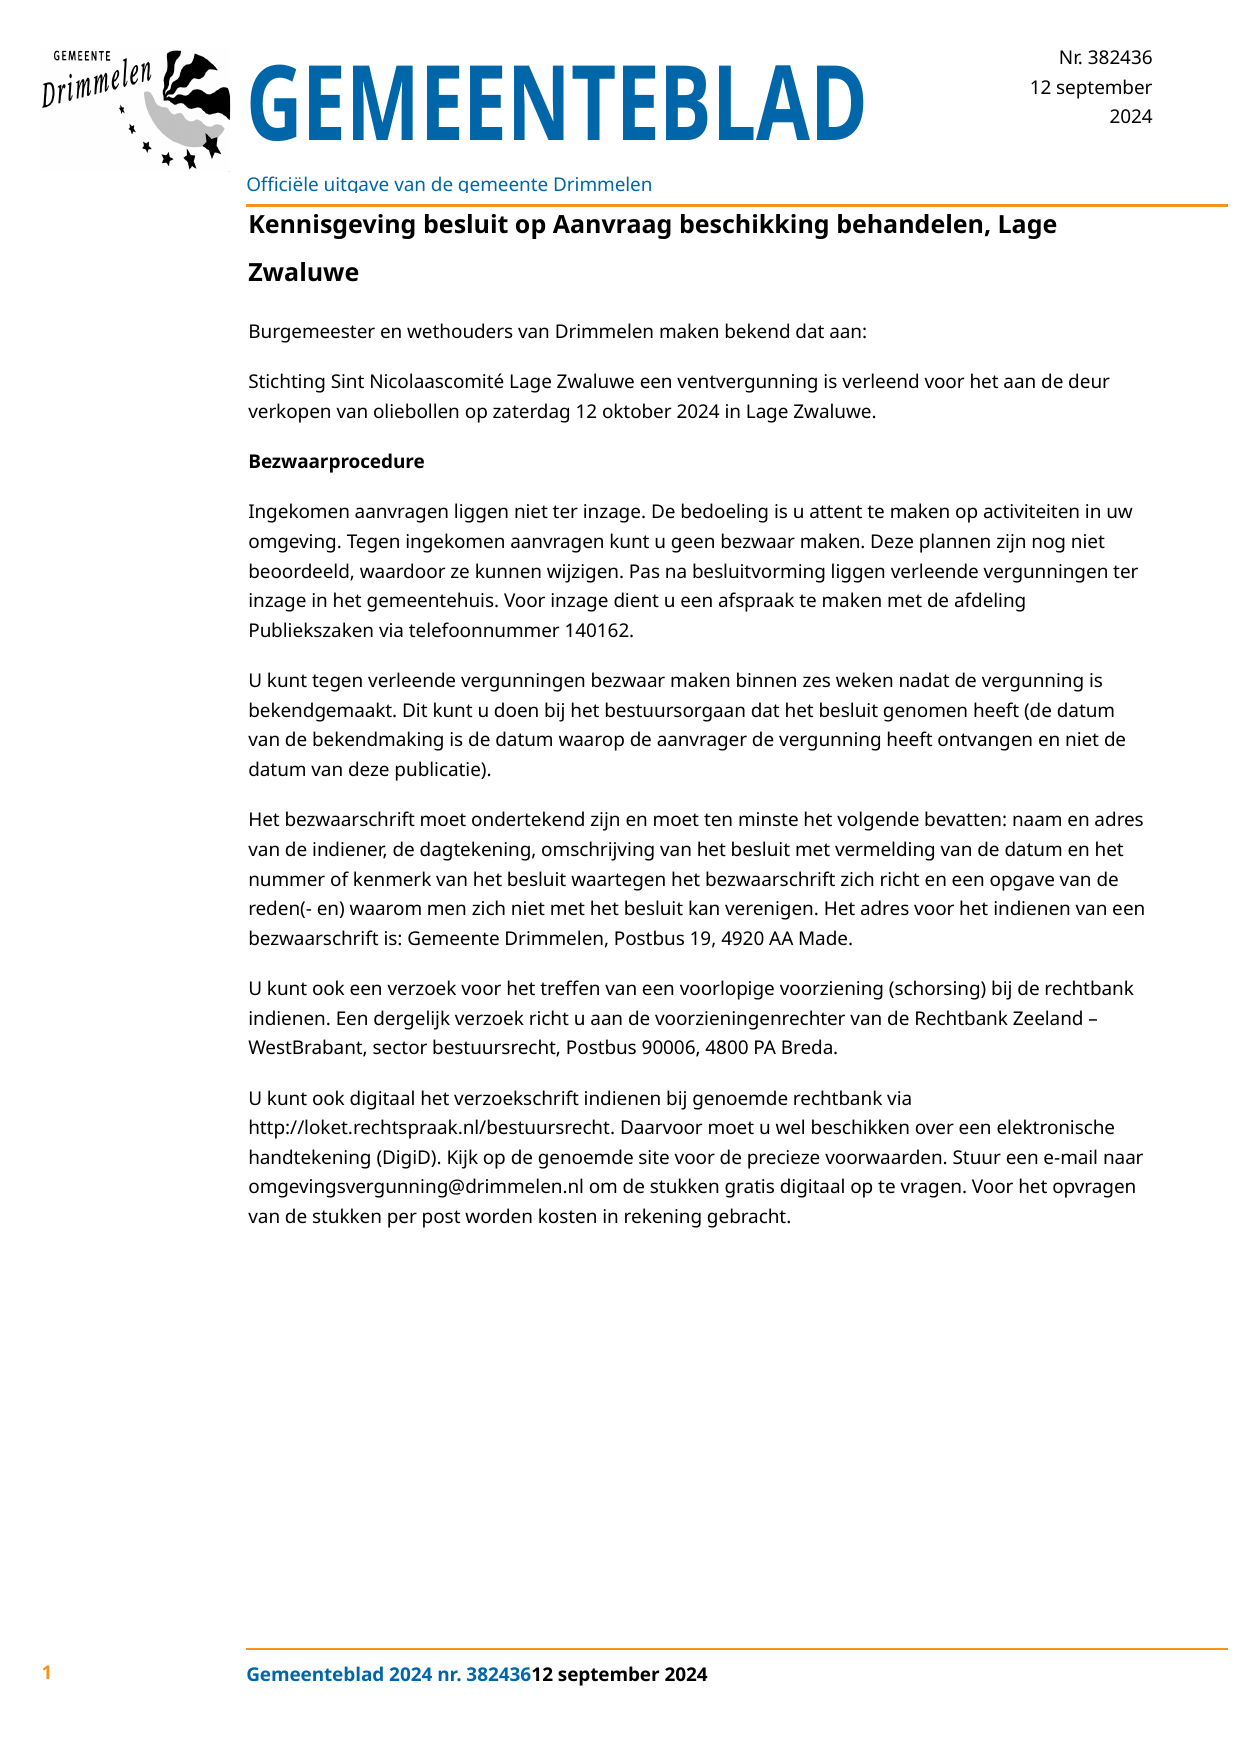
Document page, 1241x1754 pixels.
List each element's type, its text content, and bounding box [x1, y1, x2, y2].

text Stichting Sint Nicolaascomité Lage Zwaluwe een ventvergunning is verleend voor het aan de deur verkopen van oliebollen op zaterdag 12 oktober 2024 in Lage Zwaluwe. [248, 368, 1152, 424]
text Kennisgeving besluit op Aanvraag beschikking behandelen, Lage Zwaluwe [248, 207, 1152, 288]
text Burgemeester en wethouders van Drimmelen maken bekend dat aan: [248, 318, 1152, 344]
text U kunt ook digitaal het verzoekschrift indienen bij genoemde rechtbank via http://loket.rechtspraak.nl/bestuursrecht. Daarvoor moet u wel beschikken over een elektronische handtekening (DigiD). Kijk op de genoemde site voor de precieze voorwaarden. Stuur een e-mail naar omgevingsvergunning@drimmelen.nl om de stukken gratis digitaal op te vragen. Voor het opvragen van de stukken per post worden kosten in rekening gebracht. [248, 1085, 1152, 1229]
text U kunt ook een verzoek voor het treffen van een voorlopige voorziening (schorsing) bij de rechtbank indienen. Een dergelijk verzoek richt u aan de voorzieningenrechter van de Rechtbank Zeeland – WestBrabant, sector bestuursrecht, Postbus 90006, 4800 PA Breda. [248, 975, 1152, 1060]
text Bezwaarprocedure [248, 448, 1152, 474]
picture [41, 47, 231, 172]
text Het bezwaarschrift moet ondertekend zijn en moet ten minste het volgende bevatten: naam en adres van de indiener, de dagtekening, omschrijving van het besluit met vermelding van de datum en het nummer of kenmerk van het besluit waartegen het bezwaarschrift zich richt en een opgave van de reden(- en) waarom men zich niet met het besluit kan verenigen. Het adres voor het indienen van een bezwaarschrift is: Gemeente Drimmelen, Postbus 19, 4920 AA Made. [248, 807, 1152, 951]
text U kunt tegen verleende vergunningen bezwaar maken binnen zes weken nadat de vergunning is bekendgemaakt. Dit kunt u doen bij het bestuursorgaan dat het besluit genomen heeft (de datum van de bekendmaking is de datum waarop de aanvrager de vergunning heeft ontvangen en niet de datum van deze publicatie). [248, 667, 1152, 782]
text Ingekomen aanvragen liggen niet ter inzage. De bedoeling is u attent te maken op activiteiten in uw omgeving. Tegen ingekomen aanvragen kunt u geen bezwaar maken. Deze plannen zijn nog niet beoordeeld, waardoor ze kunnen wijzigen. Pas na besluitvorming liggen verleende vergunningen ter inzage in het gemeentehuis. Voor inzage dient u een afspraak te maken met de afdeling Publiekszaken via telefoonnummer 140162. [248, 499, 1152, 643]
